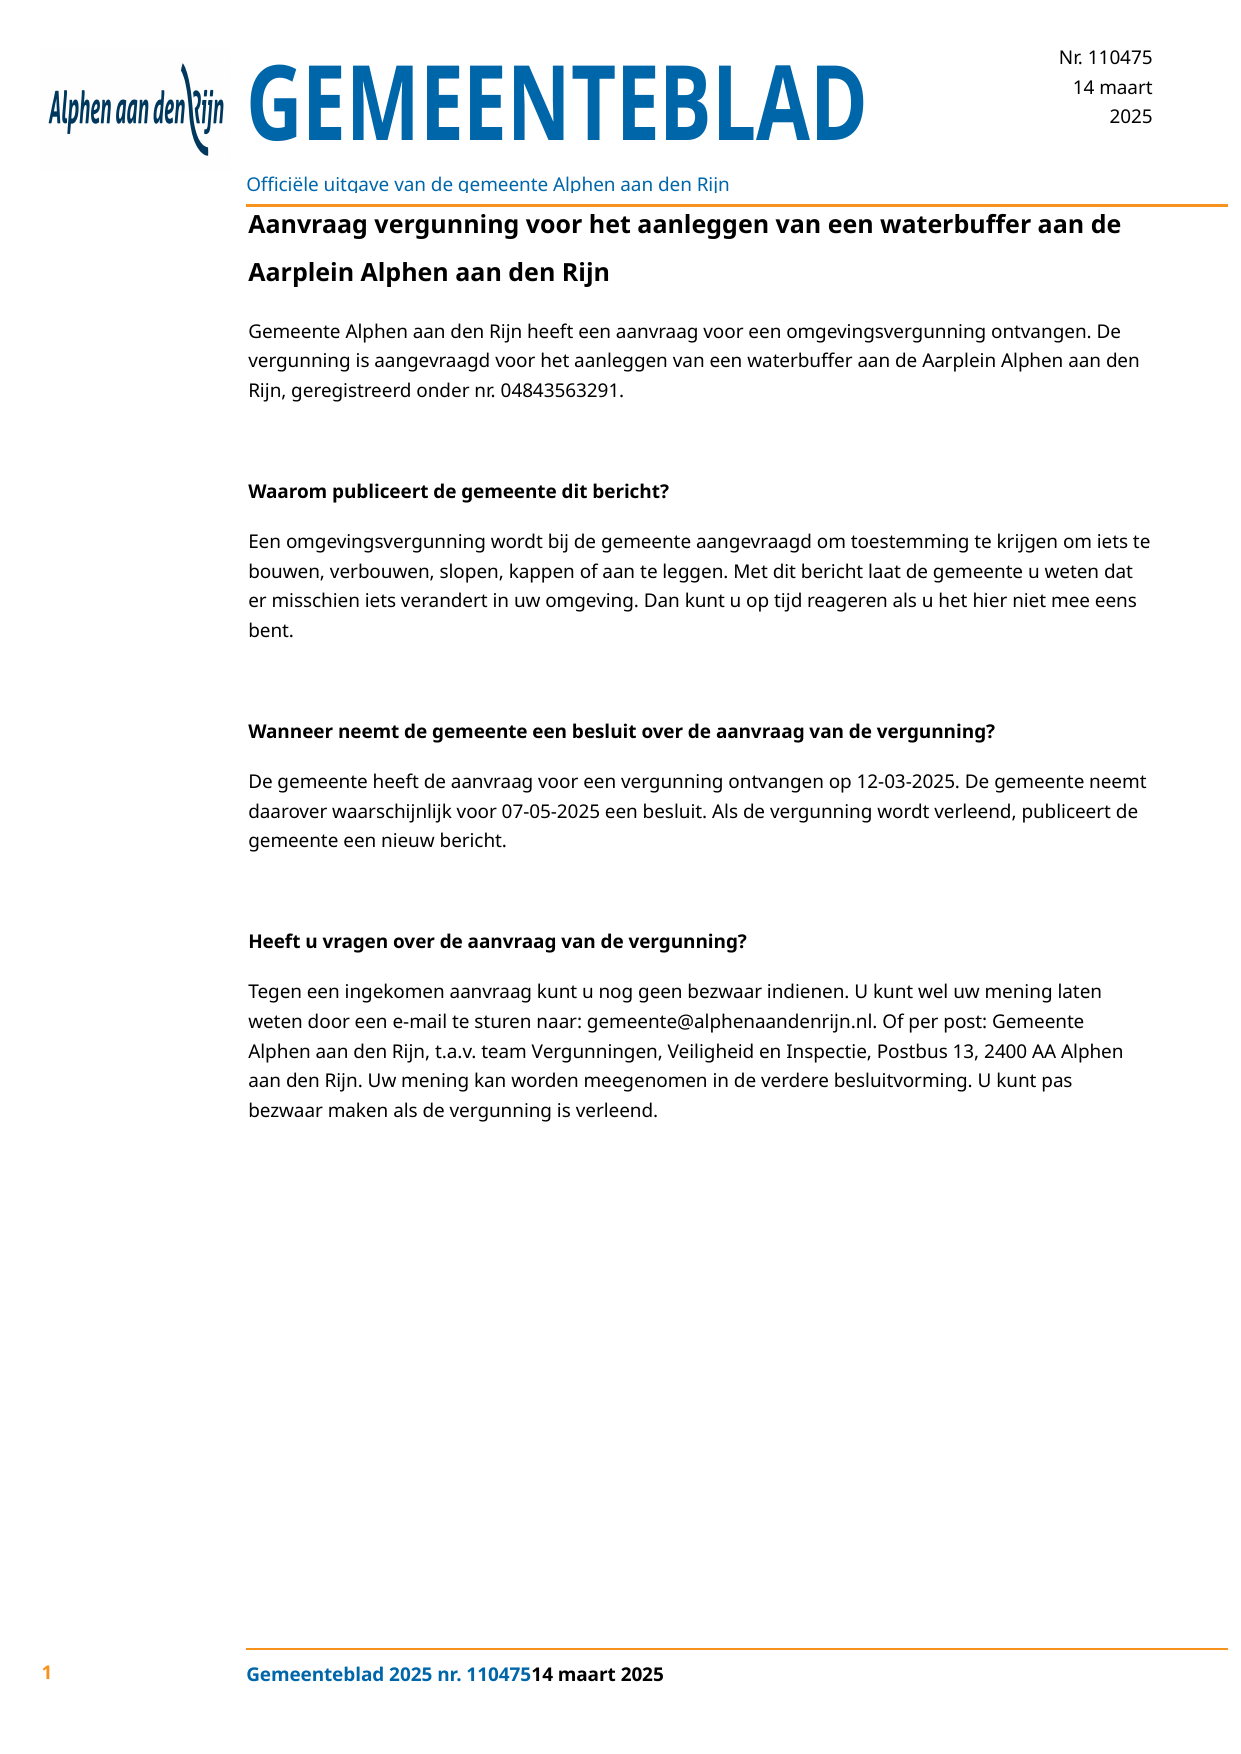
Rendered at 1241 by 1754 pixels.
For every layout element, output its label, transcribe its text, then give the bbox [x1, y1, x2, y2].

picture [41, 47, 231, 172]
text Wanneer neemt de gemeente een besluit over de aanvraag van de vergunning? [248, 718, 1152, 744]
text Tegen een ingekomen aanvraag kunt u nog geen bezwaar indienen. U kunt wel uw mening laten weten door een e-mail te sturen naar: gemeente@alphenaandenrijn.nl. Of per post: Gemeente Alphen aan den Rijn, t.a.v. team Vergunningen, Veiligheid en Inspectie, Postbus 13, 2400 AA Alphen aan den Rijn. Uw mening kan worden meegenomen in de verdere besluitvorming. U kunt pas bezwaar maken als de vergunning is verleend. [248, 979, 1152, 1123]
text Waarom publiceert de gemeente dit bericht? [248, 478, 1152, 504]
text De gemeente heeft de aanvraag voor een vergunning ontvangen op 12-03-2025. De gemeente neemt daarover waarschijnlijk voor 07-05-2025 een besluit. Als de vergunning wordt verleend, publiceert de gemeente een nieuw bericht. [248, 768, 1152, 853]
text Gemeente Alphen aan den Rijn heeft een aanvraag voor een omgevingsvergunning ontvangen. De vergunning is aangevraagd voor het aanleggen van een waterbuffer aan de Aarplein Alphen aan den Rijn, geregistreerd onder nr. 04843563291. [248, 318, 1152, 403]
text Aanvraag vergunning voor het aanleggen van een waterbuffer aan de Aarplein Alphen aan den Rijn [248, 207, 1152, 288]
text Een omgevingsvergunning wordt bij de gemeente aangevraagd om toestemming te krijgen om iets te bouwen, verbouwen, slopen, kappen of aan te leggen. Met dit bericht laat de gemeente u weten dat er misschien iets verandert in uw omgeving. Dan kunt u op tijd reageren als u het hier niet mee eens bent. [248, 528, 1152, 643]
text Heeft u vragen over de aanvraag van de vergunning? [248, 928, 1152, 954]
